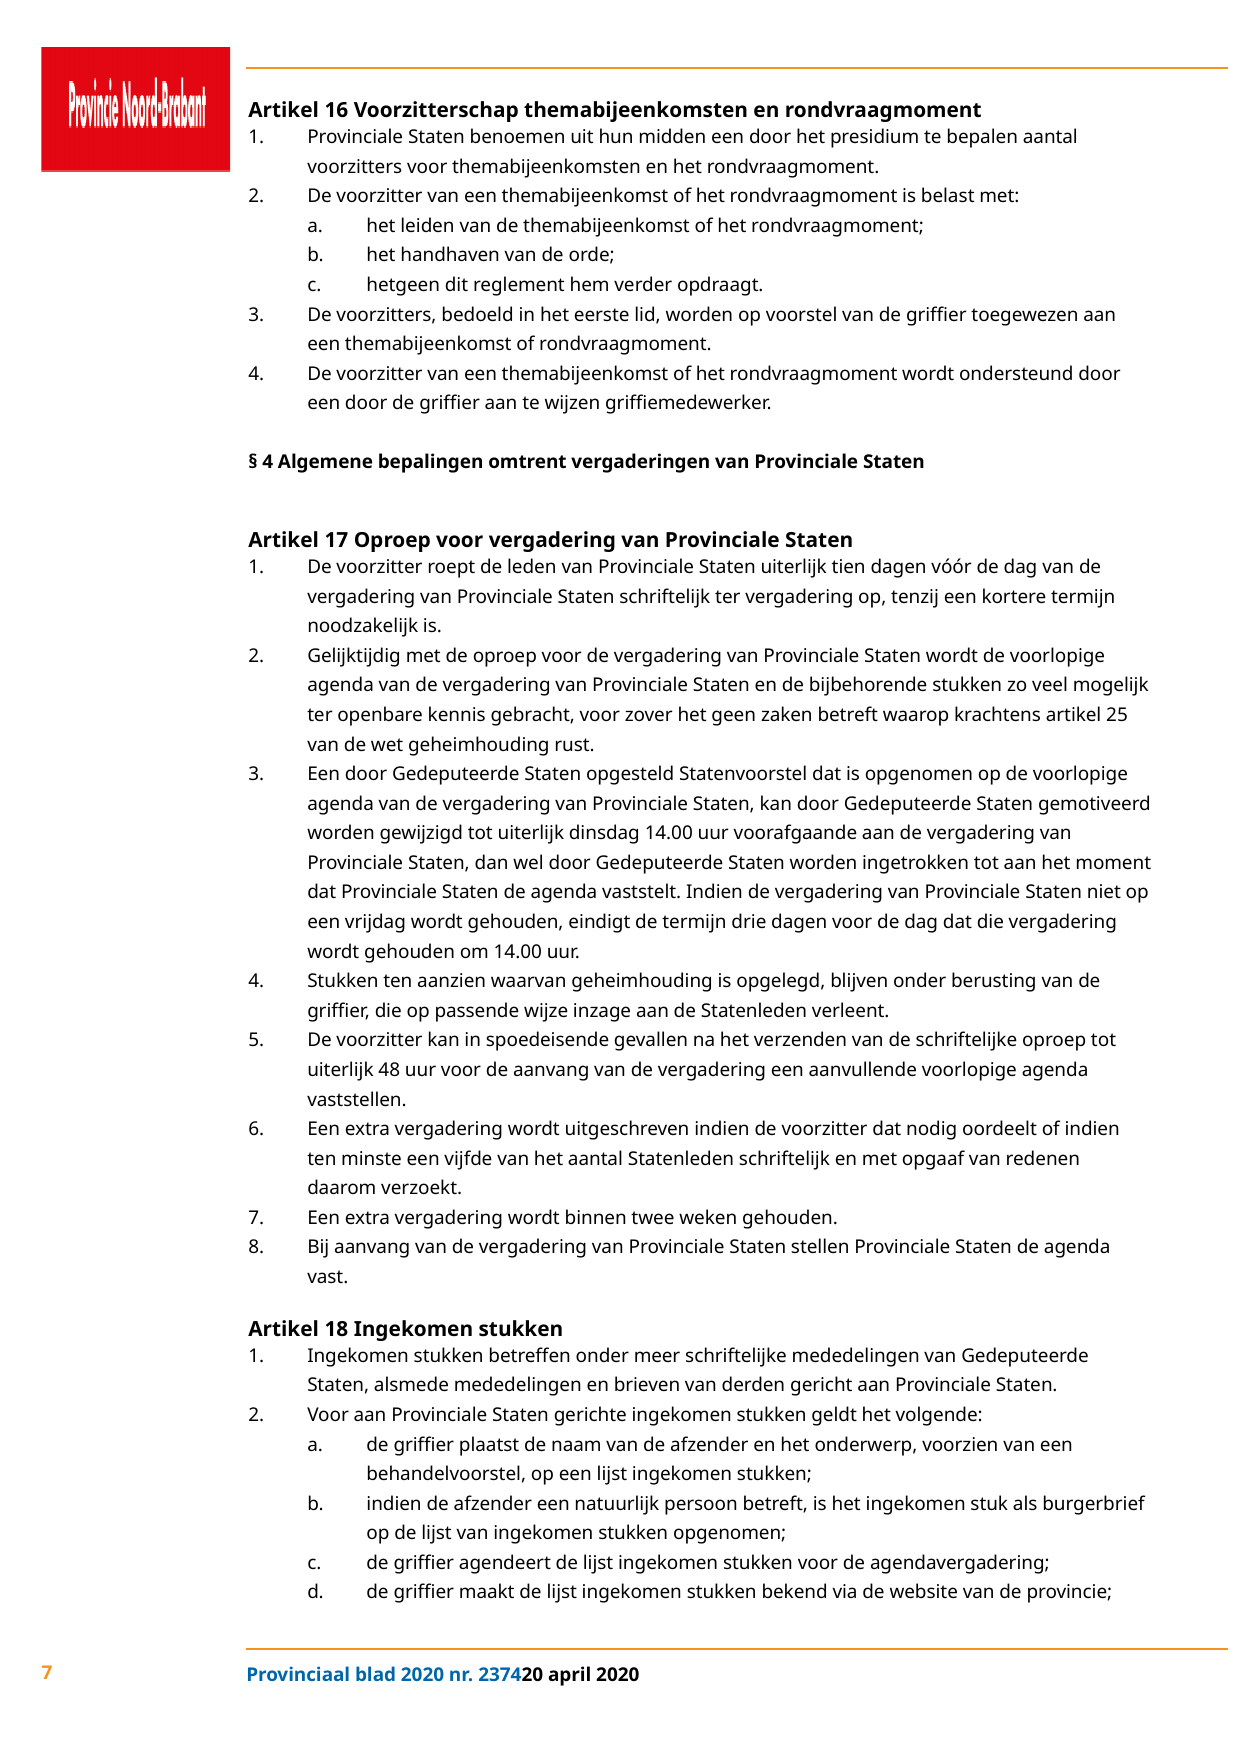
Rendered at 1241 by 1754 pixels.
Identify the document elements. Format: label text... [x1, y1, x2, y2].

list De voorzitters, bedoeld in het eerste lid, worden op voorstel van de griffier toegewezen aan een themabijeenkomst of rondvraagmoment. [248, 301, 1152, 356]
list Gelijktijdig met de oproep voor de vergadering van Provinciale Staten wordt de voorlopige agenda van de vergadering van Provinciale Staten en de bijbehorende stukken zo veel mogelijk ter openbare kennis gebracht, voor zover het geen zaken betreft waarop krachtens artikel 25 van de wet geheimhouding rust. [248, 642, 1152, 756]
list de griffier plaatst de naam van de afzender en het onderwerp, voorzien van een behandelvoorstel, op een lijst ingekomen stukken; [307, 1431, 1152, 1486]
list Voor aan Provinciale Staten gerichte ingekomen stukken geldt het volgende: [248, 1401, 1152, 1427]
text Artikel 18 Ingekomen stukken [248, 1314, 1152, 1342]
list De voorzitter roept de leden van Provinciale Staten uiterlijk tien dagen vóór de dag van de vergadering van Provinciale Staten schriftelijk ter vergadering op, tenzij een kortere termijn noodzakelijk is. [248, 553, 1152, 638]
list Een door Gedeputeerde Staten opgesteld Statenvoorstel dat is opgenomen op de voorlopige agenda van de vergadering van Provinciale Staten, kan door Gedeputeerde Staten gemotiveerd worden gewijzigd tot uiterlijk dinsdag 14.00 uur voorafgaande aan de vergadering van Provinciale Staten, dan wel door Gedeputeerde Staten worden ingetrokken tot aan het moment dat Provinciale Staten de agenda vaststelt. Indien de vergadering van Provinciale Staten niet op een vrijdag wordt gehouden, eindigt de termijn drie dagen voor de dag dat die vergadering wordt gehouden om 14.00 uur. [248, 760, 1152, 963]
list de griffier maakt de lijst ingekomen stukken bekend via de website van de provincie; [307, 1579, 1152, 1604]
list Stukken ten aanzien waarvan geheimhouding is opgelegd, blijven onder berusting van de griffier, die op passende wijze inzage aan de Statenleden verleent. [248, 967, 1152, 1023]
list Een extra vergadering wordt binnen twee weken gehouden. [248, 1204, 1152, 1230]
list hetgeen dit reglement hem verder opdraagt. [307, 271, 1152, 297]
list het leiden van de themabijeenkomst of het rondvraagmoment; [307, 212, 1152, 238]
text Artikel 17 Oproep voor vergadering van Provinciale Staten [248, 525, 1152, 553]
text Artikel 16 Voorzitterschap themabijeenkomsten en rondvraagmoment [248, 95, 1152, 123]
list indien de afzender een natuurlijk persoon betreft, is het ingekomen stuk als burgerbrief op de lijst van ingekomen stukken opgenomen; [307, 1490, 1152, 1545]
list De voorzitter van een themabijeenkomst of het rondvraagmoment wordt ondersteund door een door de griffier aan te wijzen griffiemedewerker. [248, 360, 1152, 415]
list Bij aanvang van de vergadering van Provinciale Staten stellen Provinciale Staten de agenda vast. [248, 1234, 1152, 1289]
list Ingekomen stukken betreffen onder meer schriftelijke mededelingen van Gedeputeerde Staten, alsmede mededelingen en brieven van derden gericht aan Provinciale Staten. [248, 1342, 1152, 1397]
picture [41, 47, 231, 172]
list Provinciale Staten benoemen uit hun midden een door het presidium te bepalen aantal voorzitters voor themabijeenkomsten en het rondvraagmoment. [248, 123, 1152, 178]
list De voorzitter van een themabijeenkomst of het rondvraagmoment is belast met: [248, 182, 1152, 208]
list De voorzitter kan in spoedeisende gevallen na het verzenden van de schriftelijke oproep tot uiterlijk 48 uur voor de aanvang van de vergadering een aanvullende voorlopige agenda vaststellen. [248, 1027, 1152, 1111]
list het handhaven van de orde; [307, 242, 1152, 267]
list de griffier agendeert de lijst ingekomen stukken voor de agendavergadering; [307, 1549, 1152, 1575]
text § 4 Algemene bepalingen omtrent vergaderingen van Provinciale Staten [248, 449, 1152, 474]
list Een extra vergadering wordt uitgeschreven indien de voorzitter dat nodig oordeelt of indien ten minste een vijfde van het aantal Statenleden schriftelijk en met opgaaf van redenen daarom verzoekt. [248, 1115, 1152, 1200]
